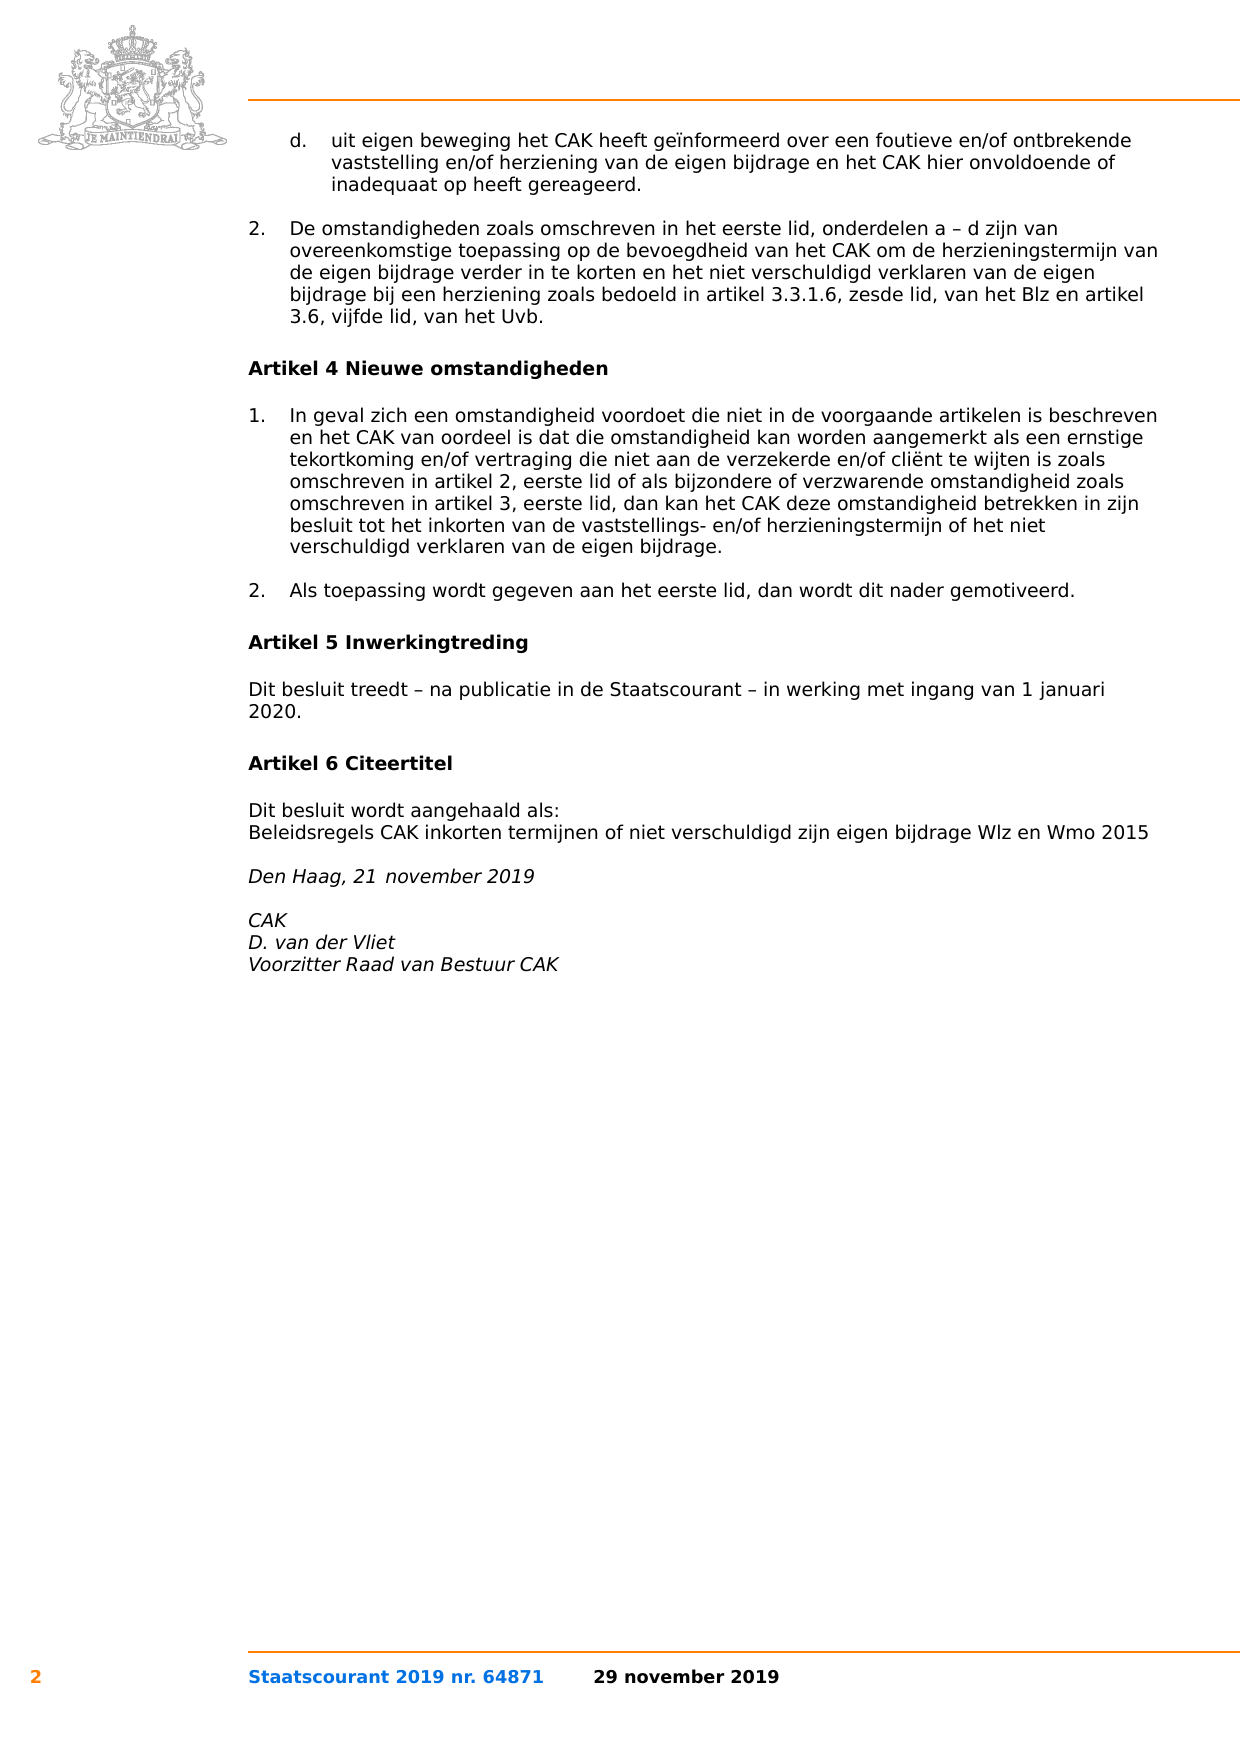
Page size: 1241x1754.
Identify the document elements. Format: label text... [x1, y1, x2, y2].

text 2. De omstandigheden zoals omschreven in het eerste lid, onderdelen a – d zijn van overeenkomstige toepassing op de bevoegdheid van het CAK om de herzieningstermijn van de eigen bijdrage verder in te korten en het niet verschuldigd verklaren van de eigen bijdrage bij een herziening zoals bedoeld in artikel 3.3.1.6, zesde lid, van het Blz en artikel 3.6, vijfde lid, van het Uvb. [248, 218, 1163, 328]
text Dit besluit wordt aangehaald als: [248, 800, 1163, 822]
subtitle Artikel 5 Inwerkingtreding [248, 632, 1163, 654]
text 1. In geval zich een omstandigheid voordoet die niet in de voorgaande artikelen is beschreven en het CAK van oordeel is dat die omstandigheid kan worden aangemerkt als een ernstige tekortkoming en/of vertraging die niet aan de verzekerde en/of cliënt te wijten is zoals omschreven in artikel 2, eerste lid of als bijzondere of verzwarende omstandigheid zoals omschreven in artikel 3, eerste lid, dan kan het CAK deze omstandigheid betrekken in zijn besluit tot het inkorten van de vaststellings- en/of herzieningstermijn of het niet verschuldigd verklaren van de eigen bijdrage. [248, 404, 1163, 558]
text Beleidsregels CAK inkorten termijnen of niet verschuldigd zijn eigen bijdrage Wlz en Wmo 2015 [248, 822, 1163, 844]
text 2. Als toepassing wordt gegeven aan het eerste lid, dan wordt dit nader gemotiveerd. [248, 580, 1163, 602]
subtitle Artikel 4 Nieuwe omstandigheden [248, 358, 1163, 379]
text CAK D. van der Vliet Voorzitter Raad van Bestuur CAK [248, 910, 1163, 976]
picture [38, 25, 227, 150]
text Dit besluit treedt – na publicatie in de Staatscourant – in werking met ingang van 1 januari 2020. [248, 679, 1163, 723]
text Den Haag, 21 november 2019 [248, 866, 1163, 888]
text d. uit eigen beweging het CAK heeft geïnformeerd over een foutieve en/of ontbrekende vaststelling en/of herziening van de eigen bijdrage en het CAK hier onvoldoende of inadequaat op heeft gereageerd. [289, 130, 1163, 196]
subtitle Artikel 6 Citeertitel [248, 753, 1163, 775]
